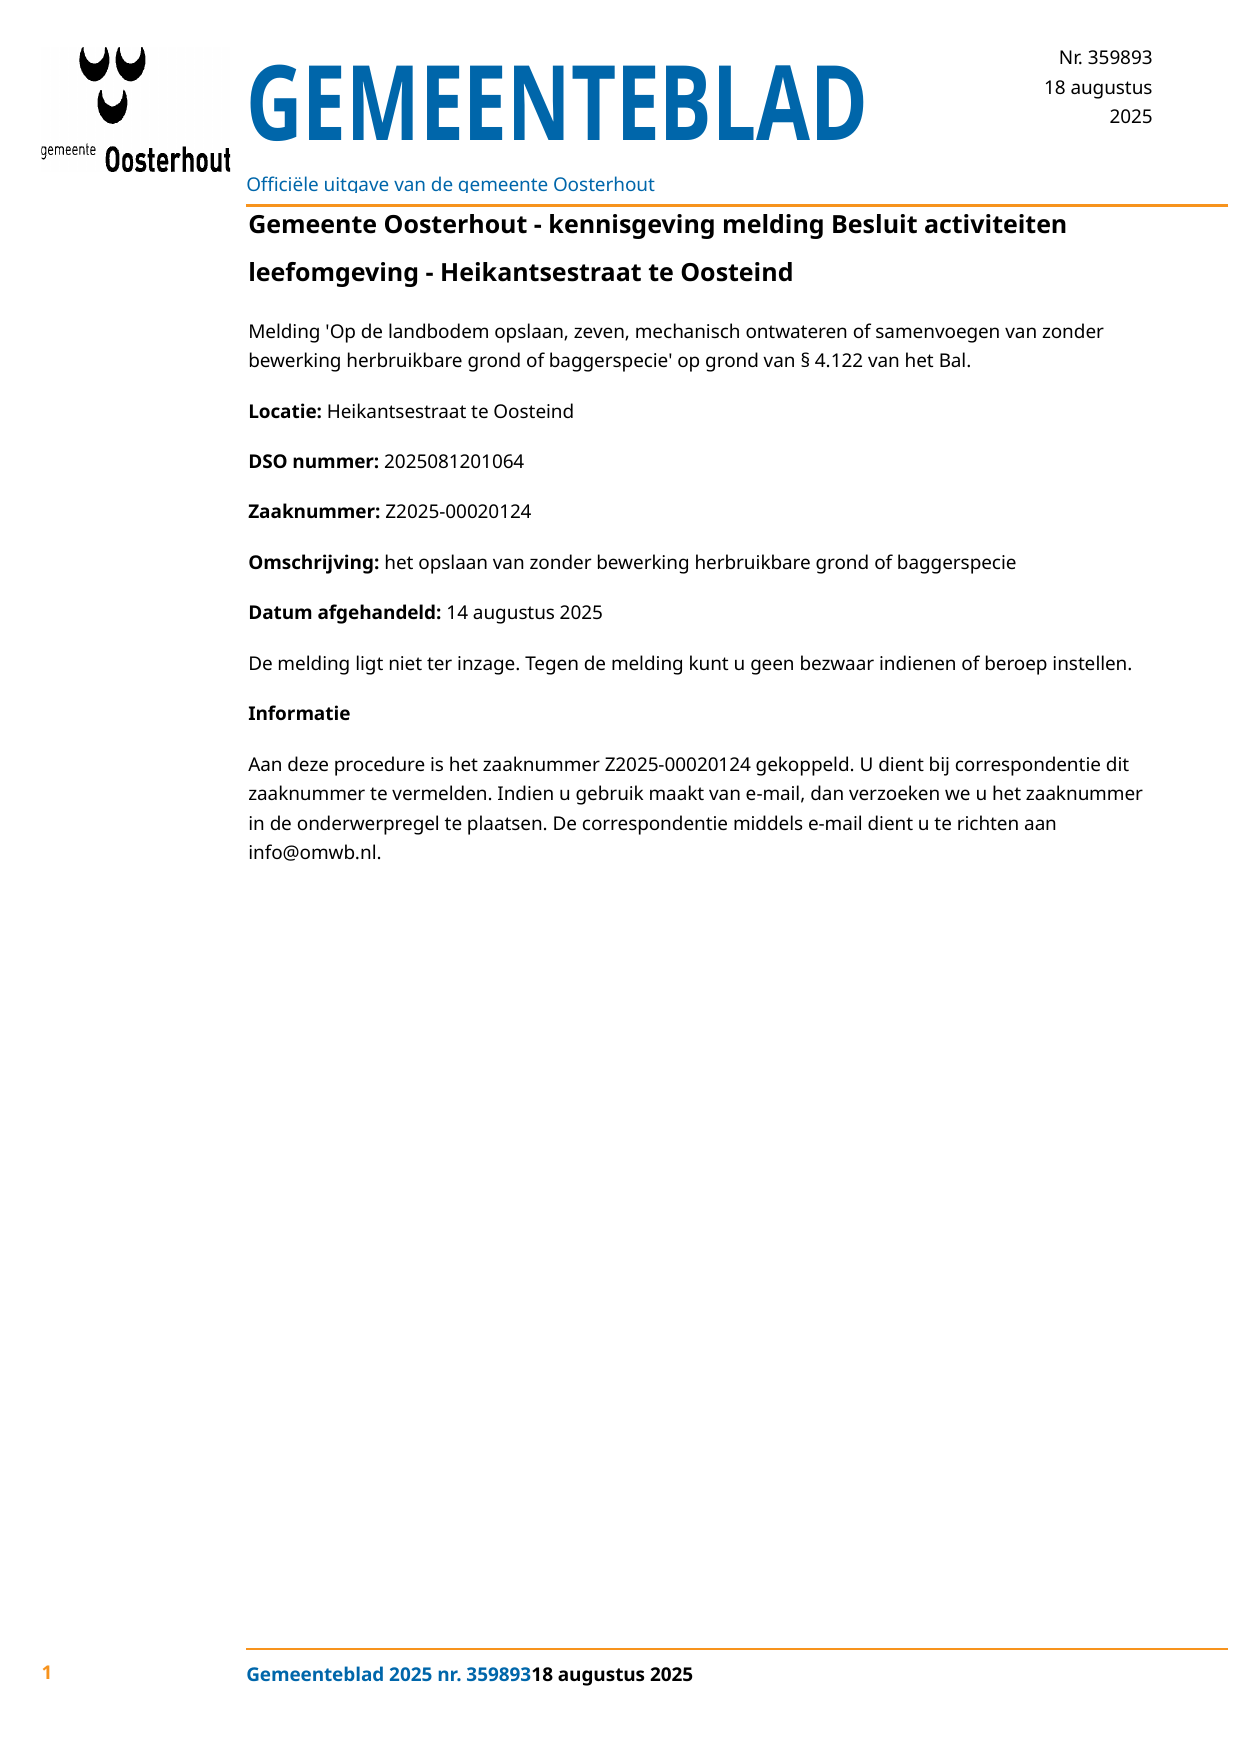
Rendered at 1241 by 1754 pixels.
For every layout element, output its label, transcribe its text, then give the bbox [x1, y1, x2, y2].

text Informatie [248, 700, 1152, 726]
text Zaaknummer: Z2025-00020124 [248, 499, 1152, 524]
text DSO nummer: 2025081201064 [248, 448, 1152, 474]
text Locatie: Heikantsestraat te Oosteind [248, 398, 1152, 424]
picture [41, 47, 231, 172]
text De melding ligt niet ter inzage. Tegen de melding kunt u geen bezwaar indienen of beroep instellen. [248, 650, 1152, 676]
text Aan deze procedure is het zaaknummer Z2025-00020124 gekoppeld. U dient bij correspondentie dit zaaknummer te vermelden. Indien u gebruik maakt van e-mail, dan verzoeken we u het zaaknummer in de onderwerpregel te plaatsen. De correspondentie middels e-mail dient u te richten aan info@omwb.nl. [248, 751, 1152, 865]
text Omschrijving: het opslaan van zonder bewerking herbruikbare grond of baggerspecie [248, 549, 1152, 575]
text Melding 'Op de landbodem opslaan, zeven, mechanisch ontwateren of samenvoegen van zonder bewerking herbruikbare grond of baggerspecie' op grond van § 4.122 van het Bal. [248, 318, 1152, 373]
text Gemeente Oosterhout - kennisgeving melding Besluit activiteiten leefomgeving - Heikantsestraat te Oosteind [248, 207, 1152, 288]
text Datum afgehandeld: 14 augustus 2025 [248, 599, 1152, 625]
